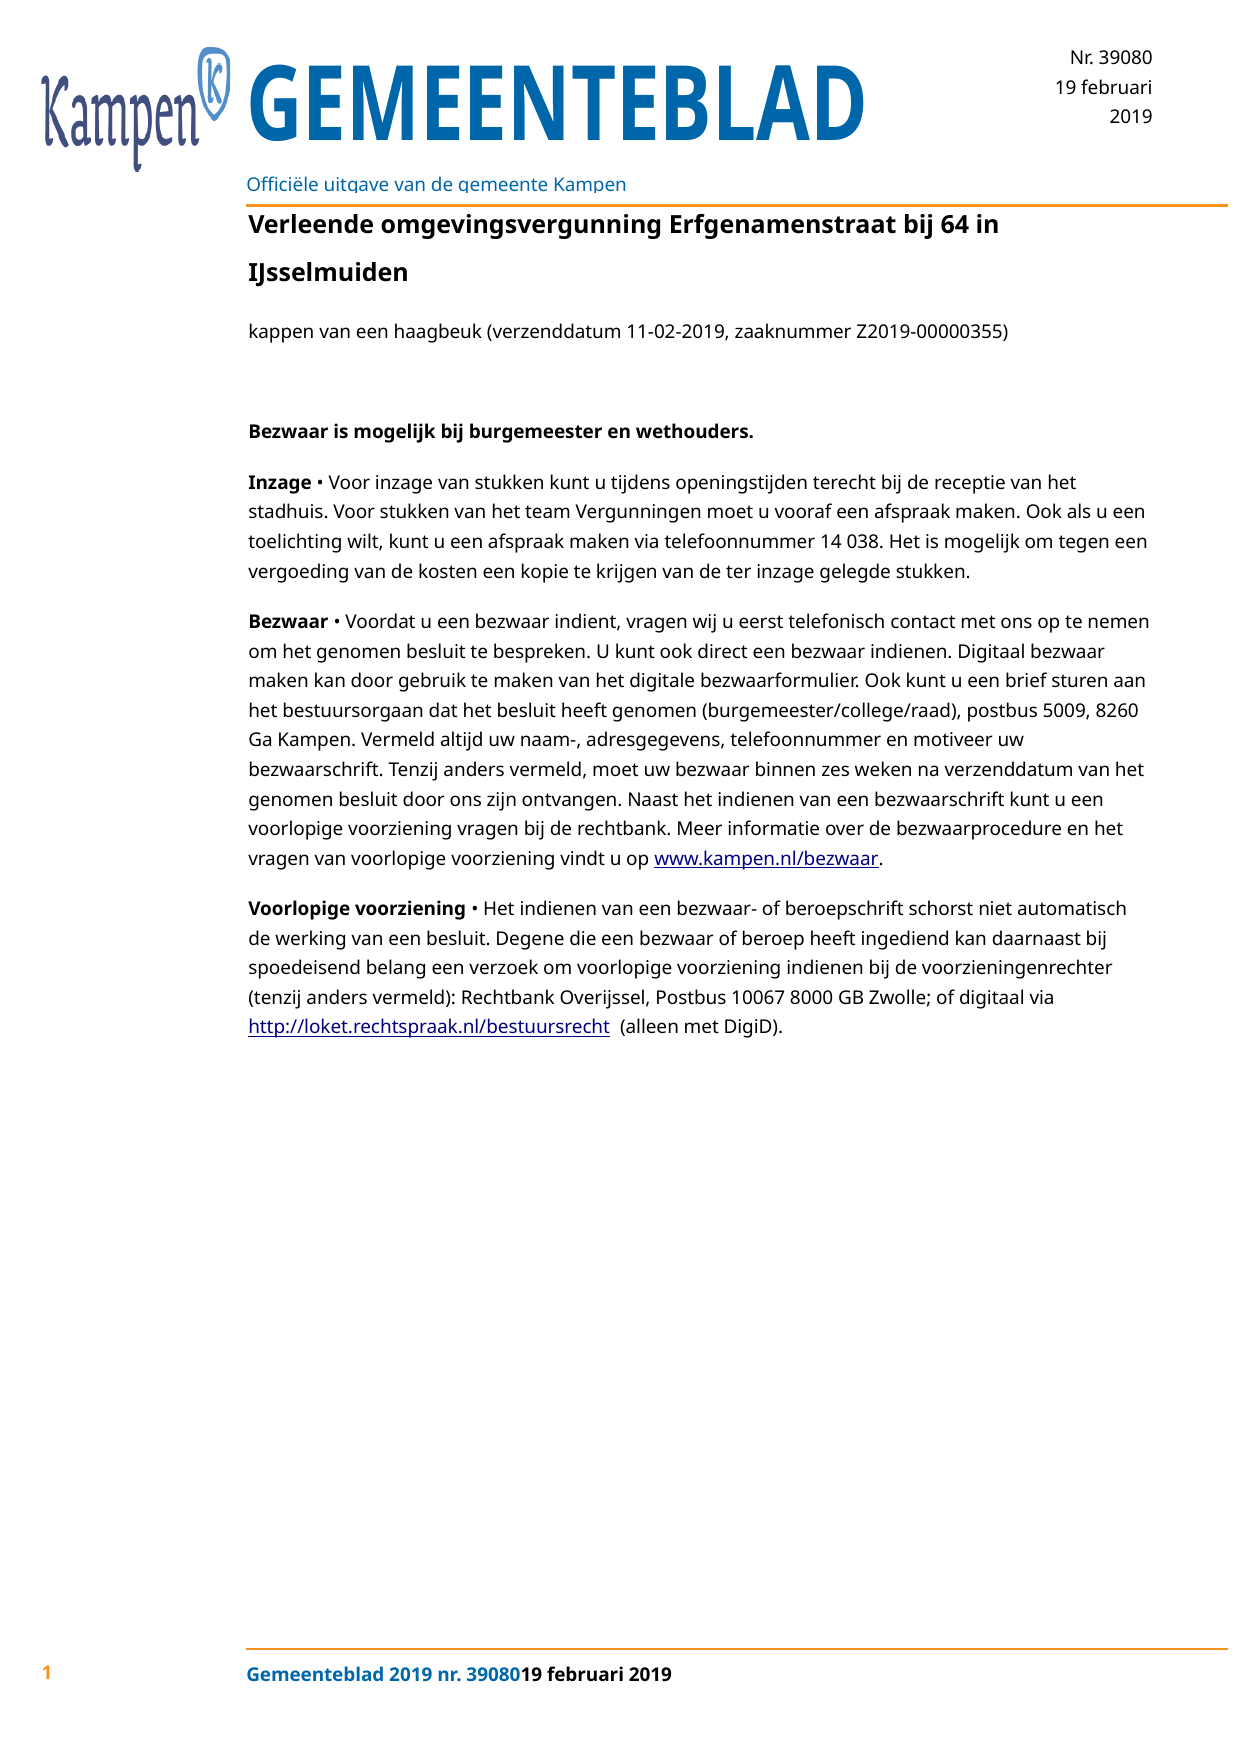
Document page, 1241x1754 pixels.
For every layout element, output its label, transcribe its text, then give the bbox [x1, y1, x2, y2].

picture [41, 47, 231, 172]
text Bezwaar • Voordat u een bezwaar indient, vragen wij u eerst telefonisch contact met ons op te nemen om het genomen besluit te bespreken. U kunt ook direct een bezwaar indienen. Digitaal bezwaar maken kan door gebruik te maken van het digitale bezwaarformulier. Ook kunt u een brief sturen aan het bestuursorgaan dat het besluit heeft genomen (burgemeester/college/raad), postbus 5009, 8260 Ga Kampen. Vermeld altijd uw naam-, adresgegevens, telefoonnummer en motiveer uw bezwaarschrift. Tenzij anders vermeld, moet uw bezwaar binnen zes weken na verzenddatum van het genomen besluit door ons zijn ontvangen. Naast het indienen van een bezwaarschrift kunt u een voorlopige voorziening vragen bij de rechtbank. Meer informatie over de bezwaarprocedure en het vragen van voorlopige voorziening vindt u op www.kampen.nl/bezwaar. [248, 608, 1152, 871]
text kappen van een haagbeuk (verzenddatum 11-02-2019, zaaknummer Z2019-00000355) [248, 318, 1152, 344]
text Bezwaar is mogelijk bij burgemeester en wethouders. [248, 419, 1152, 444]
text Voorlopige voorziening • Het indienen van een bezwaar- of beroepschrift schorst niet automatisch de werking van een besluit. Degene die een bezwaar of beroep heeft ingediend kan daarnaast bij spoedeisend belang een verzoek om voorlopige voorziening indienen bij de voorzieningenrechter (tenzij anders vermeld): Rechtbank Overijssel, Postbus 10067 8000 GB Zwolle; of digitaal via http://loket.rechtspraak.nl/bestuursrecht (alleen met DigiD). [248, 895, 1152, 1039]
text Inzage • Voor inzage van stukken kunt u tijdens openingstijden terecht bij de receptie van het stadhuis. Voor stukken van het team Vergunningen moet u vooraf een afspraak maken. Ook als u een toelichting wilt, kunt u een afspraak maken via telefoonnummer 14 038. Het is mogelijk om tegen een vergoeding van de kosten een kopie te krijgen van de ter inzage gelegde stukken. [248, 469, 1152, 584]
text Verleende omgevingsvergunning Erfgenamenstraat bij 64 in IJsselmuiden [248, 207, 1152, 288]
